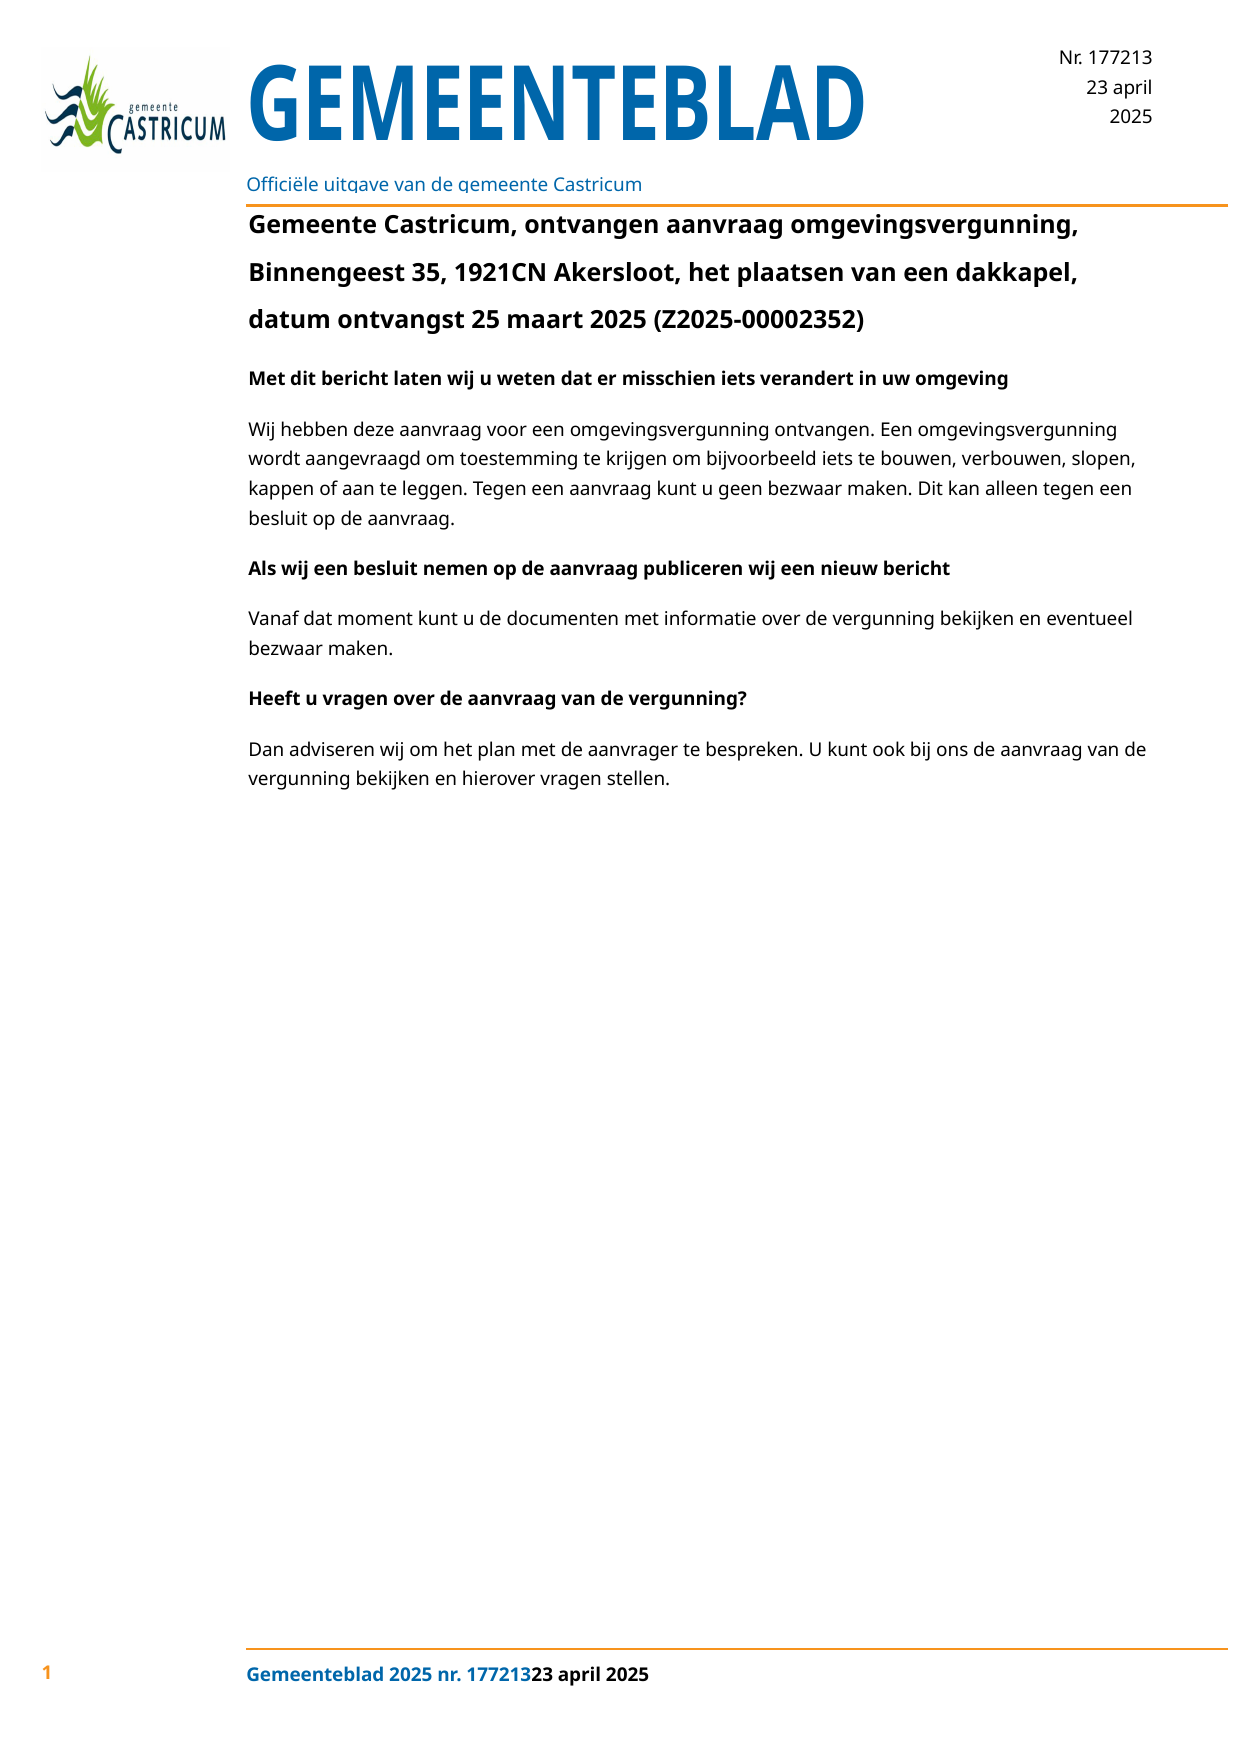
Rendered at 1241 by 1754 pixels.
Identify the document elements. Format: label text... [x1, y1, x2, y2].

text Dan adviseren wij om het plan met de aanvrager te bespreken. U kunt ook bij ons de aanvraag van de vergunning bekijken en hierover vragen stellen. [248, 736, 1152, 791]
text Vanaf dat moment kunt u de documenten met informatie over de vergunning bekijken en eventueel bezwaar maken. [248, 606, 1152, 661]
text Als wij een besluit nemen op de aanvraag publiceren wij een nieuw bericht [248, 555, 1152, 581]
text Wij hebben deze aanvraag voor een omgevingsvergunning ontvangen. Een omgevingsvergunning wordt aangevraagd om toestemming te krijgen om bijvoorbeeld iets te bouwen, verbouwen, slopen, kappen of aan te leggen. Tegen een aanvraag kunt u geen bezwaar maken. Dit kan alleen tegen een besluit op de aanvraag. [248, 416, 1152, 530]
text Met dit bericht laten wij u weten dat er misschien iets verandert in uw omgeving [248, 366, 1152, 391]
text Heeft u vragen over de aanvraag van de vergunning? [248, 686, 1152, 711]
text Gemeente Castricum, ontvangen aanvraag omgevingsvergunning, Binnengeest 35, 1921CN Akersloot, het plaatsen van een dakkapel, datum ontvangst 25 maart 2025 (Z2025-00002352) [248, 207, 1152, 336]
picture [41, 47, 231, 172]
